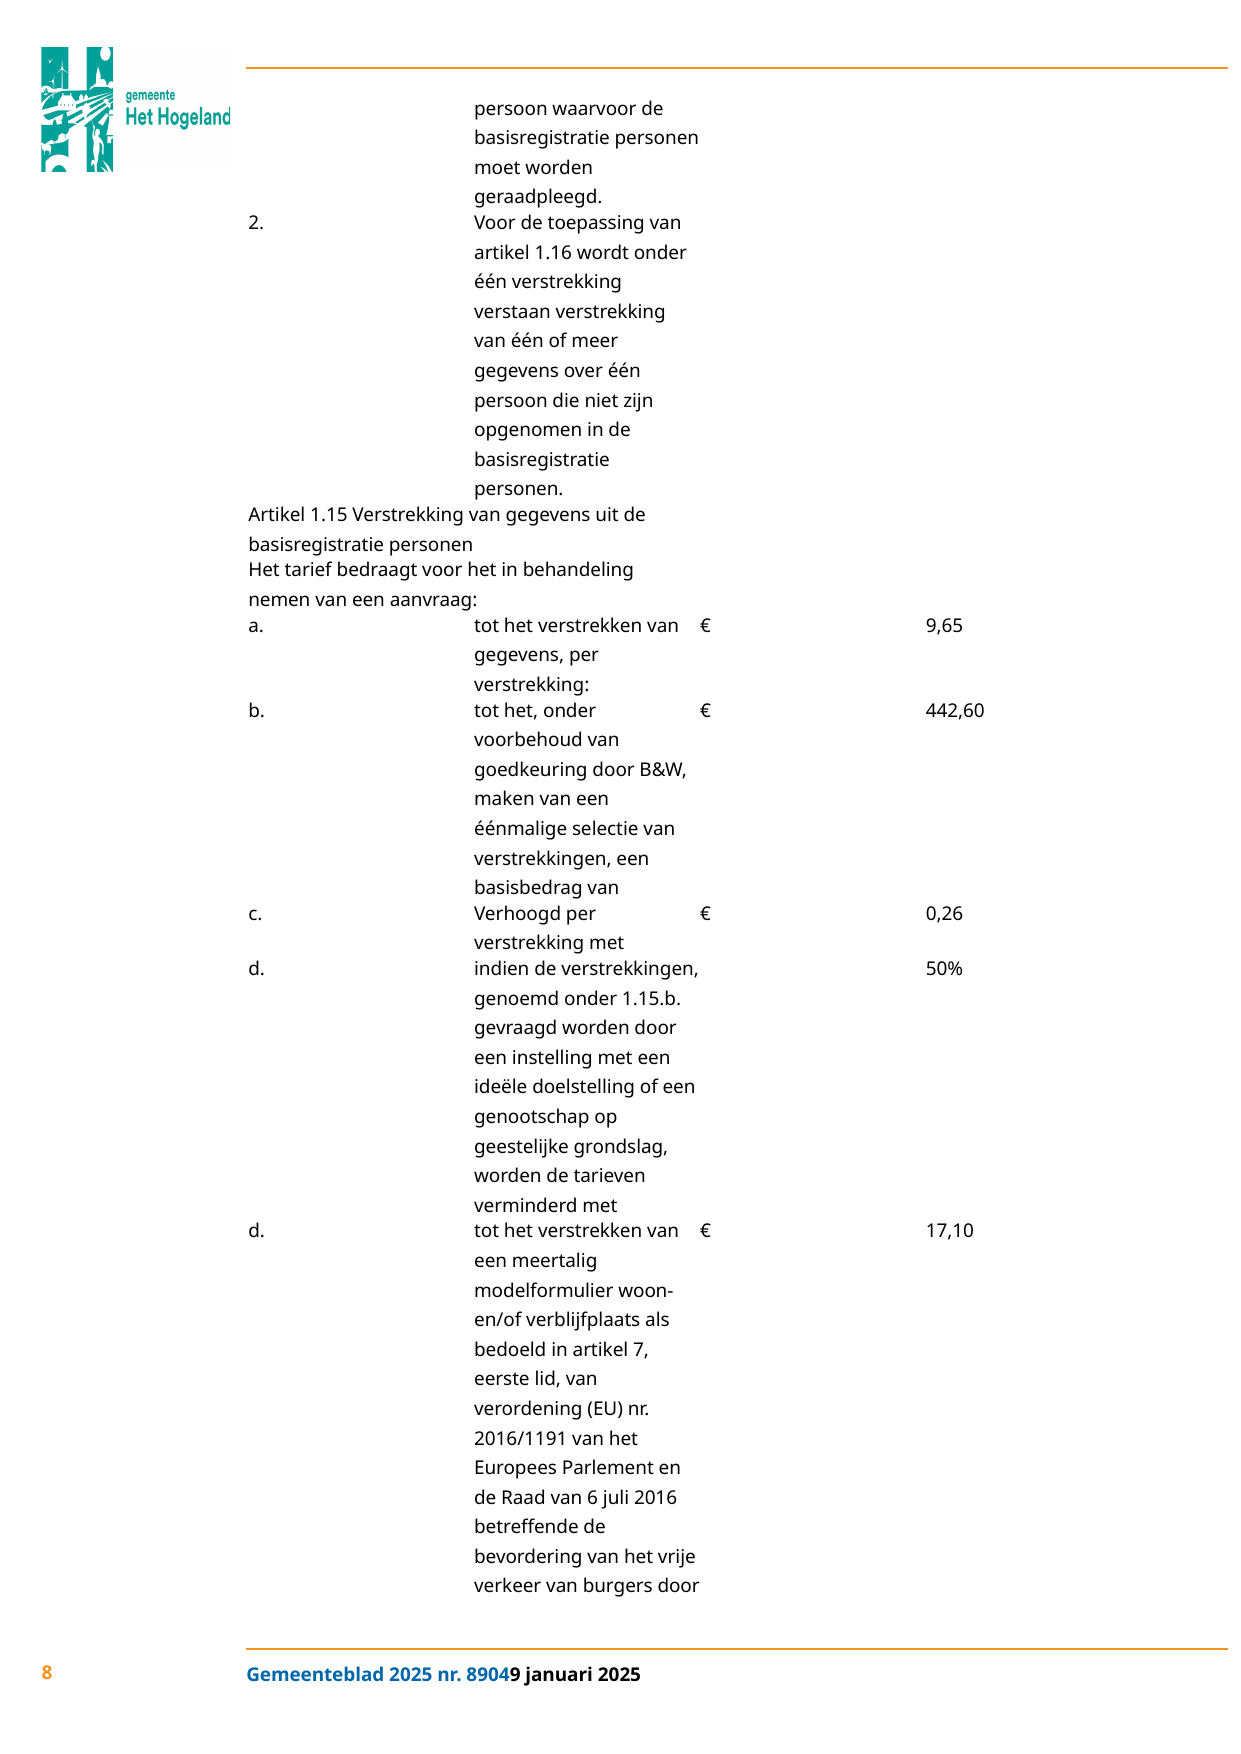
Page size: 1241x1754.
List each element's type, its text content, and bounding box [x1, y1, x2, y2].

table_cell tot het verstrekken van een meertalig modelformulier woon- en/of verblijfplaats als bedoeld in artikel 7, eerste lid, van verordening (EU) nr. 2016/1191 van het Europees Parlement en de Raad van 6 juli 2016 betreffende de bevordering van het vrije verkeer van burgers door [474, 1218, 700, 1598]
table_cell [926, 557, 1152, 612]
table_cell b. [248, 697, 474, 900]
table_cell [700, 209, 926, 501]
table_cell persoon waarvoor de basisregistratie personen moet worden geraadpleegd. [474, 95, 700, 209]
table_cell d. [248, 955, 474, 1218]
table_cell 442,60 [926, 697, 1152, 900]
table_cell Verhoogd per verstrekking met [474, 900, 700, 955]
table_cell [700, 501, 926, 557]
table_cell 9,65 [926, 612, 1152, 697]
table_cell [700, 95, 926, 209]
table_cell Artikel 1.15 Verstrekking van gegevens uit de basisregistratie personen [248, 501, 700, 557]
picture [41, 47, 231, 172]
table_cell [700, 955, 926, 1218]
table_cell [700, 557, 926, 612]
table_cell [926, 95, 1152, 209]
table_cell [926, 501, 1152, 557]
table_cell 50% [926, 955, 1152, 1218]
table_cell € [700, 697, 926, 900]
table_cell Voor de toepassing van artikel 1.16 wordt onder één verstrekking verstaan verstrekking van één of meer gegevens over één persoon die niet zijn opgenomen in de basisregistratie personen. [474, 209, 700, 501]
table_cell 17,10 [926, 1218, 1152, 1598]
table_cell indien de verstrekkingen, genoemd onder 1.15.b. gevraagd worden door een instelling met een ideële doelstelling of een genootschap op geestelijke grondslag, worden de tarieven verminderd met [474, 955, 700, 1218]
table_cell [248, 95, 474, 209]
table_cell Het tarief bedraagt voor het in behandeling nemen van een aanvraag: [248, 557, 700, 612]
table_cell [926, 209, 1152, 501]
table_cell 2. [248, 209, 474, 501]
table_cell tot het, onder voorbehoud van goedkeuring door B&W, maken van een éénmalige selectie van verstrekkingen, een basisbedrag van [474, 697, 700, 900]
table_cell d. [248, 1218, 474, 1598]
table_cell € [700, 612, 926, 697]
table_cell € [700, 1218, 926, 1598]
table_cell € [700, 900, 926, 955]
table_cell 0,26 [926, 900, 1152, 955]
table_cell a. [248, 612, 474, 697]
table_cell c. [248, 900, 474, 955]
table_cell tot het verstrekken van gegevens, per verstrekking: [474, 612, 700, 697]
